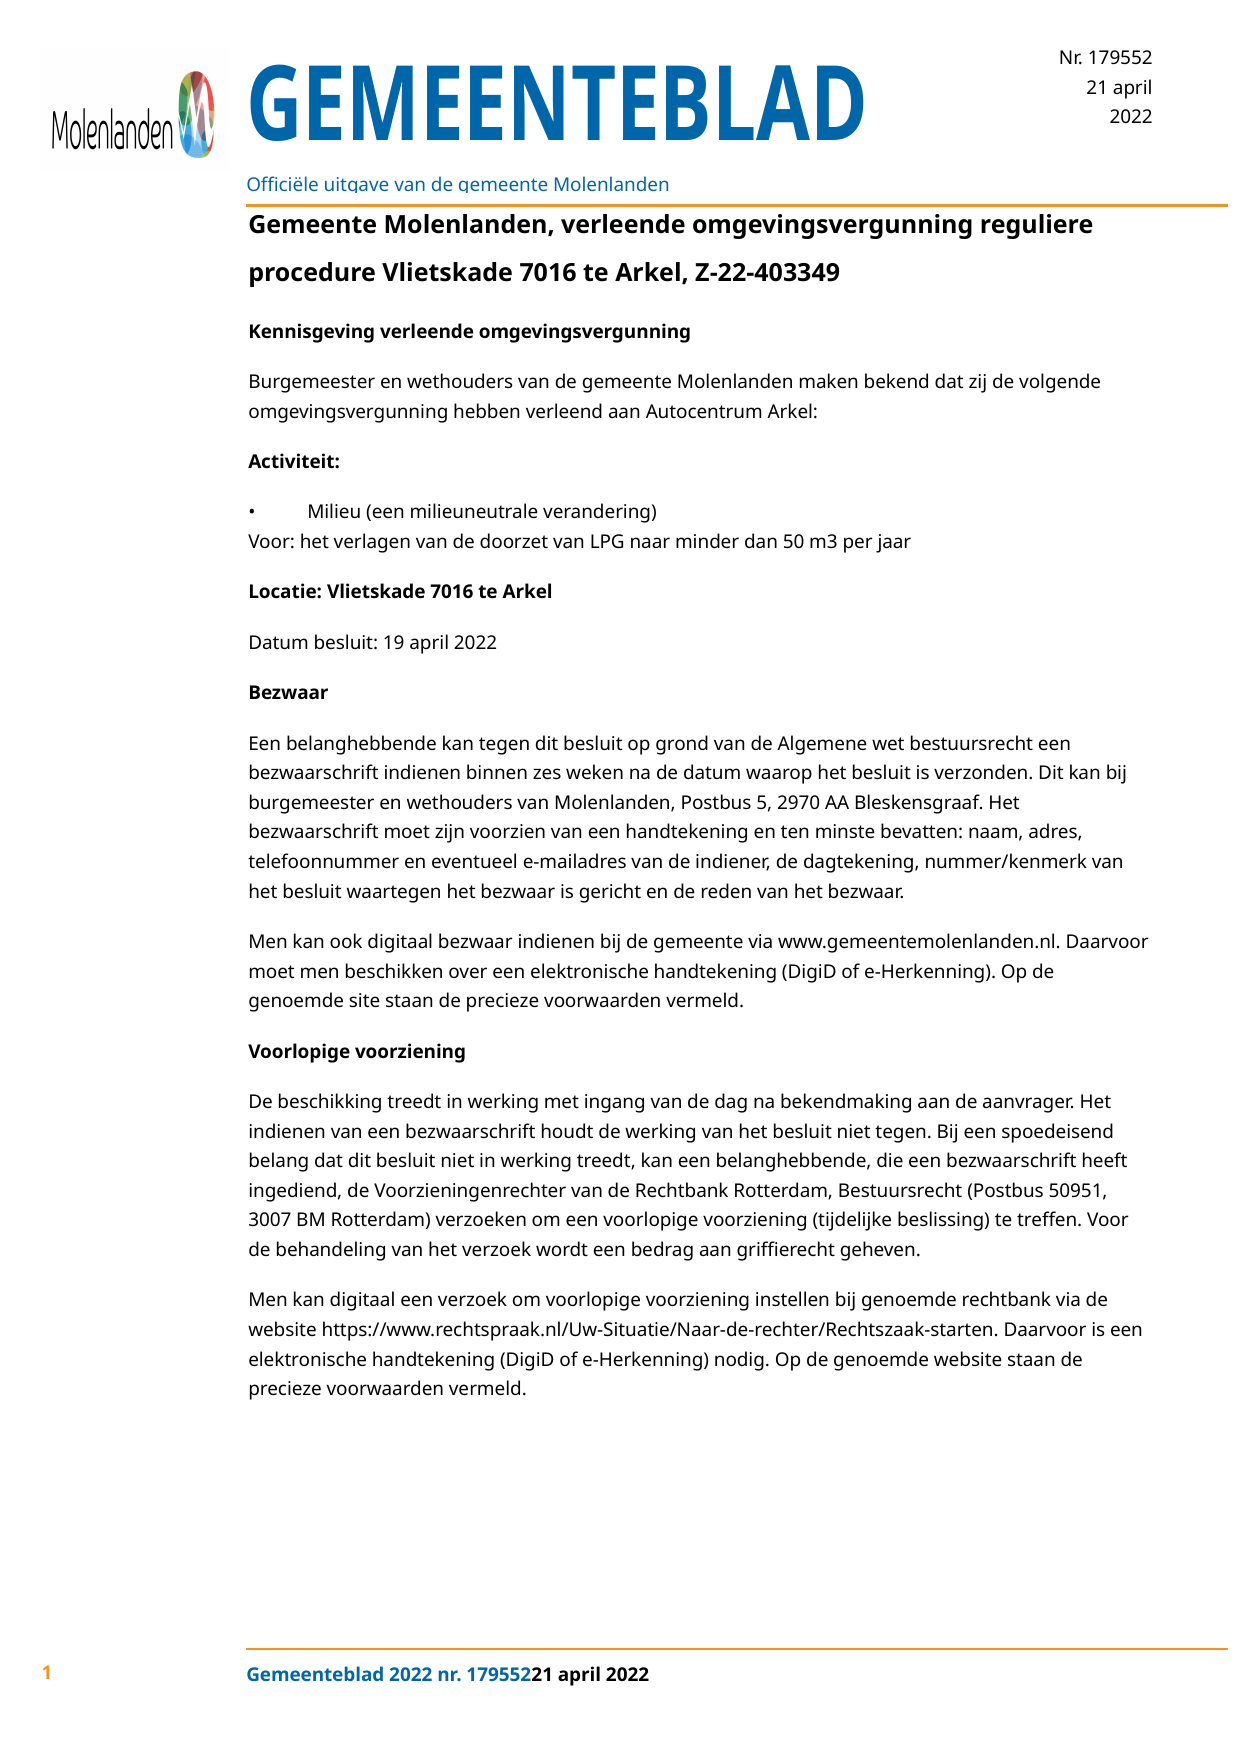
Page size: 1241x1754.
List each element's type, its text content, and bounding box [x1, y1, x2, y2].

text Een belanghebbende kan tegen dit besluit op grond van de Algemene wet bestuursrecht een bezwaarschrift indienen binnen zes weken na de datum waarop het besluit is verzonden. Dit kan bij burgemeester en wethouders van Molenlanden, Postbus 5, 2970 AA Bleskensgraaf. Het bezwaarschrift moet zijn voorzien van een handtekening en ten minste bevatten: naam, adres, telefoonnummer en eventueel e-mailadres van de indiener, de dagtekening, nummer/kenmerk van het besluit waartegen het bezwaar is gericht en de reden van het bezwaar. [248, 730, 1152, 904]
picture [41, 47, 231, 172]
text Locatie: Vlietskade 7016 te Arkel [248, 579, 1152, 604]
text Voorlopige voorziening [248, 1038, 1152, 1064]
list Milieu (een milieuneutrale verandering) [248, 499, 1152, 524]
text Bezwaar [248, 679, 1152, 705]
text Burgemeester en wethouders van de gemeente Molenlanden maken bekend dat zij de volgende omgevingsvergunning hebben verleend aan Autocentrum Arkel: [248, 368, 1152, 424]
text Datum besluit: 19 april 2022 [248, 629, 1152, 655]
text Activiteit: [248, 448, 1152, 474]
text Gemeente Molenlanden, verleende omgevingsvergunning reguliere procedure Vlietskade 7016 te Arkel, Z-22-403349 [248, 207, 1152, 288]
text Men kan ook digitaal bezwaar indienen bij de gemeente via www.gemeentemolenlanden.nl. Daarvoor moet men beschikken over een elektronische handtekening (DigiD of e-Herkenning). Op de genoemde site staan de precieze voorwaarden vermeld. [248, 928, 1152, 1013]
text Kennisgeving verleende omgevingsvergunning [248, 318, 1152, 344]
text Men kan digitaal een verzoek om voorlopige voorziening instellen bij genoemde rechtbank via de website https://www.rechtspraak.nl/Uw-Situatie/Naar-de-rechter/Rechtszaak-starten. Daarvoor is een elektronische handtekening (DigiD of e-Herkenning) nodig. Op de genoemde website staan de precieze voorwaarden vermeld. [248, 1287, 1152, 1401]
text De beschikking treedt in werking met ingang van de dag na bekendmaking aan de aanvrager. Het indienen van een bezwaarschrift houdt de werking van het besluit niet tegen. Bij een spoedeisend belang dat dit besluit niet in werking treedt, kan een belanghebbende, die een bezwaarschrift heeft ingediend, de Voorzieningenrechter van de Rechtbank Rotterdam, Bestuursrecht (Postbus 50951, 3007 BM Rotterdam) verzoeken om een voorlopige voorziening (tijdelijke beslissing) te treffen. Voor de behandeling van het verzoek wordt een bedrag aan griffierecht geheven. [248, 1088, 1152, 1262]
text Voor: het verlagen van de doorzet van LPG naar minder dan 50 m3 per jaar [248, 528, 1152, 554]
